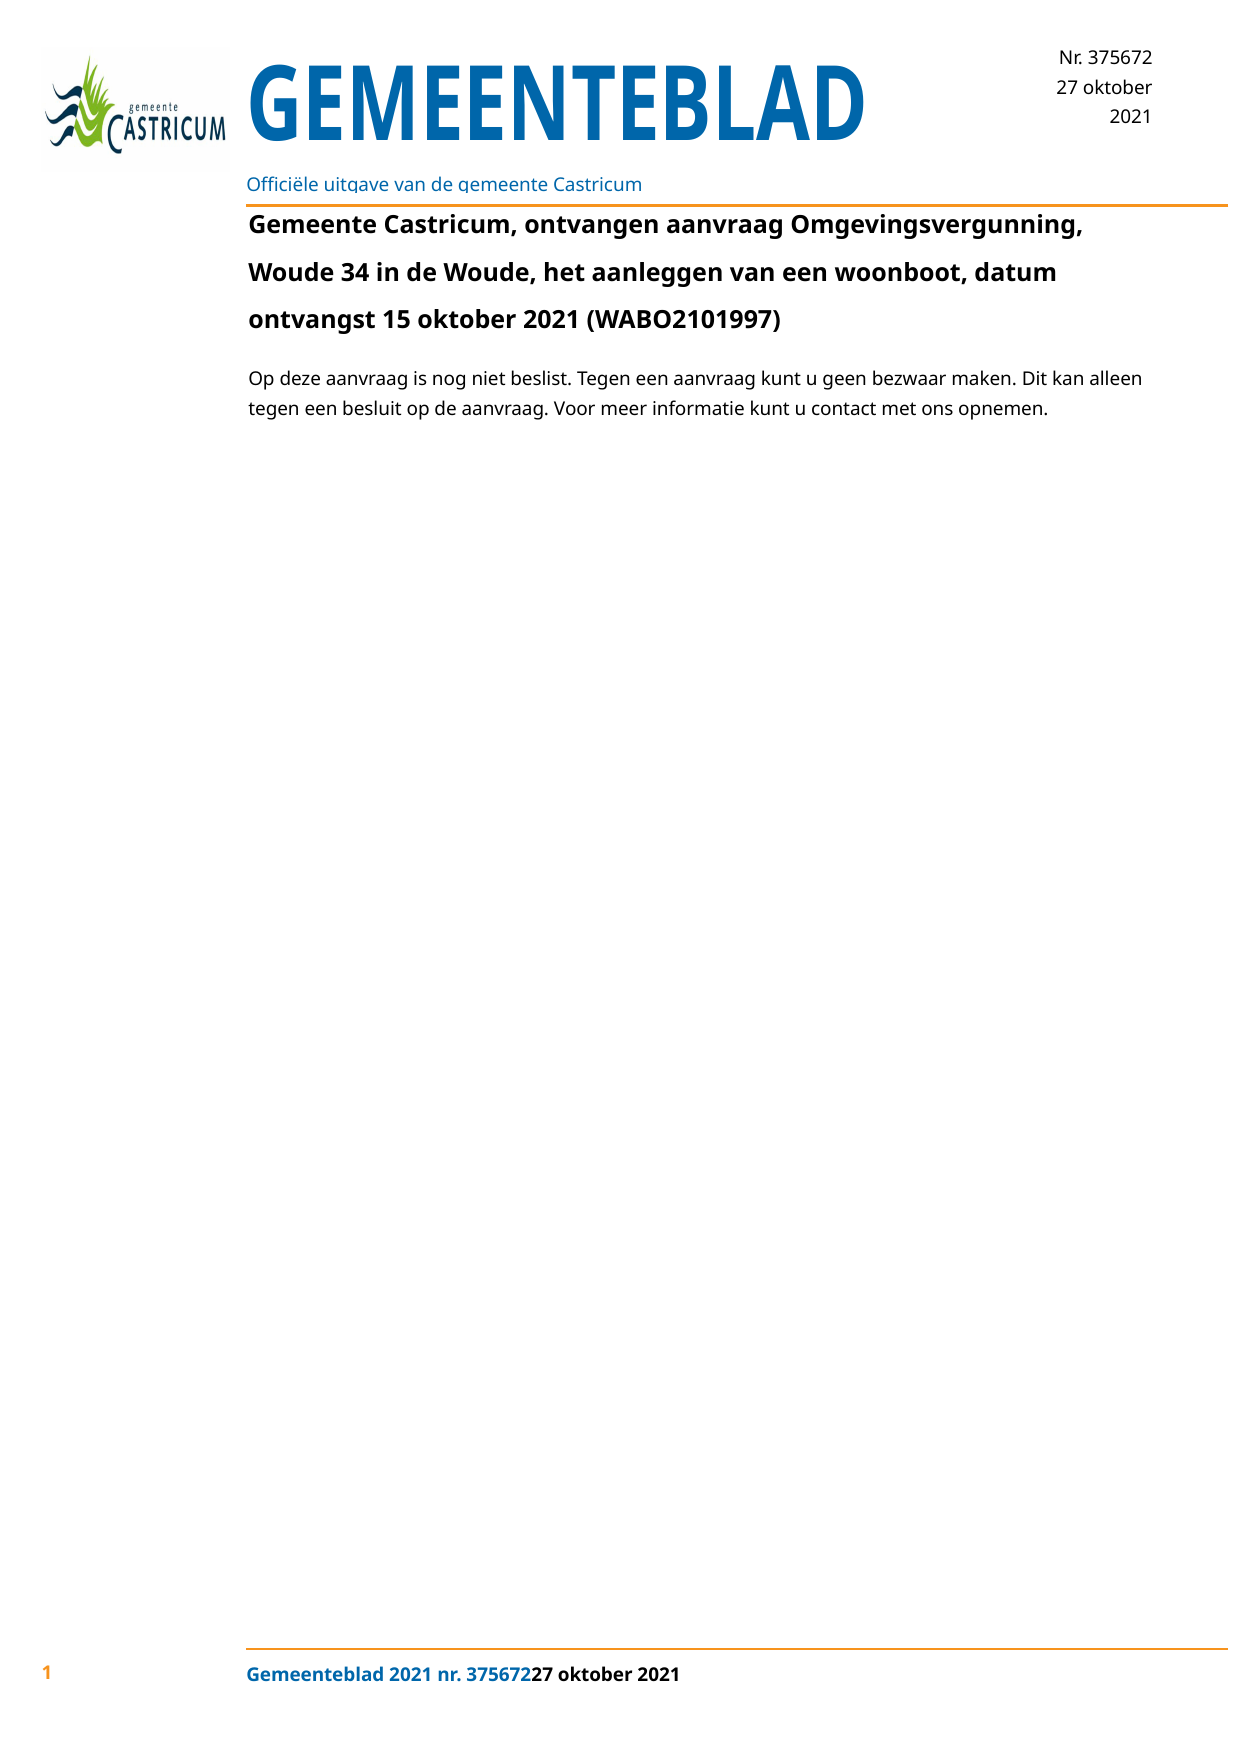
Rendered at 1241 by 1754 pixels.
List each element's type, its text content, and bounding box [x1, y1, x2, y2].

text Op deze aanvraag is nog niet beslist. Tegen een aanvraag kunt u geen bezwaar maken. Dit kan alleen tegen een besluit op de aanvraag. Voor meer informatie kunt u contact met ons opnemen. [248, 366, 1152, 421]
text Gemeente Castricum, ontvangen aanvraag Omgevingsvergunning, Woude 34 in de Woude, het aanleggen van een woonboot, datum ontvangst 15 oktober 2021 (WABO2101997) [248, 207, 1152, 336]
picture [41, 47, 231, 172]
